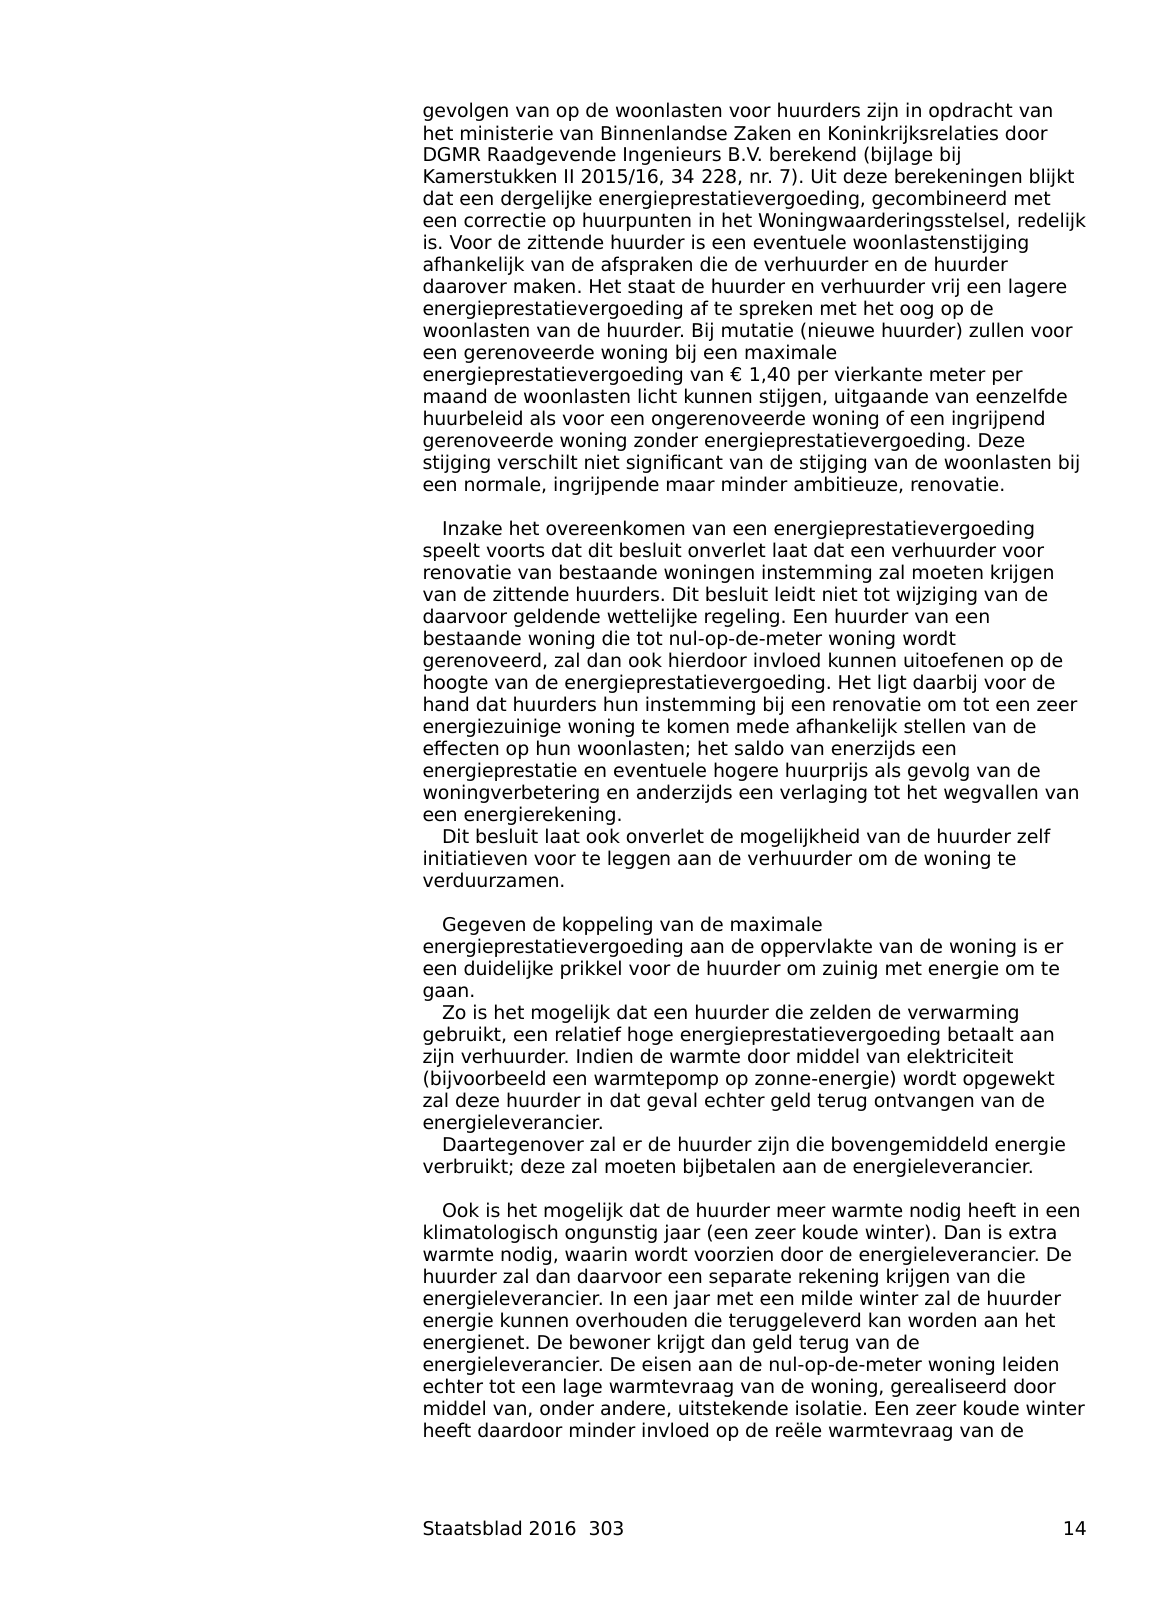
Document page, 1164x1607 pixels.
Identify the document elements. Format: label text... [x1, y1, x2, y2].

text Zo is het mogelijk dat een huurder die zelden de verwarming gebruikt, een relatief hoge energieprestatievergoeding betaalt aan zijn verhuurder. Indien de warmte door middel van elektriciteit (bijvoorbeeld een warmtepomp op zonne-energie) wordt opgewekt zal deze huurder in dat geval echter geld terug ontvangen van de energieleverancier. [422, 1002, 1087, 1134]
text Gegeven de koppeling van de maximale energieprestatievergoeding aan de oppervlakte van de woning is er een duidelijke prikkel voor de huurder om zuinig met energie om te gaan. [422, 914, 1087, 1002]
text Ook is het mogelijk dat de huurder meer warmte nodig heeft in een klimatologisch ongunstig jaar (een zeer koude winter). Dan is extra warmte nodig, waarin wordt voorzien door de energieleverancier. De huurder zal dan daarvoor een separate rekening krijgen van die energieleverancier. In een jaar met een milde winter zal de huurder energie kunnen overhouden die teruggeleverd kan worden aan het energienet. De bewoner krijgt dan geld terug van de energieleverancier. De eisen aan de nul-op-de-meter woning leiden echter tot een lage warmtevraag van de woning, gerealiseerd door middel van, onder andere, uitstekende isolatie. Een zeer koude winter heeft daardoor minder invloed op de reële warmtevraag van de [422, 1200, 1087, 1442]
text gevolgen van op de woonlasten voor huurders zijn in opdracht van het ministerie van Binnenlandse Zaken en Koninkrijksrelaties door DGMR Raadgevende Ingenieurs B.V. berekend (bijlage bij Kamerstukken II 2015/16, 34 228, nr. 7). Uit deze berekeningen blijkt dat een dergelijke energieprestatievergoeding, gecombineerd met een correctie op huurpunten in het Woningwaarderingsstelsel, redelijk is. Voor de zittende huurder is een eventuele woonlastenstijging afhankelijk van de afspraken die de verhuurder en de huurder daarover maken. Het staat de huurder en verhuurder vrij een lagere energieprestatievergoeding af te spreken met het oog op de woonlasten van de huurder. Bij mutatie (nieuwe huurder) zullen voor een gerenoveerde woning bij een maximale energieprestatievergoeding van € 1,40 per vierkante meter per maand de woonlasten licht kunnen stijgen, uitgaande van eenzelfde huurbeleid als voor een ongerenoveerde woning of een ingrijpend gerenoveerde woning zonder energieprestatievergoeding. Deze stijging verschilt niet significant van de stijging van de woonlasten bij een normale, ingrijpende maar minder ambitieuze, renovatie. [422, 100, 1087, 496]
text Inzake het overeenkomen van een energieprestatievergoeding speelt voorts dat dit besluit onverlet laat dat een verhuurder voor renovatie van bestaande woningen instemming zal moeten krijgen van de zittende huurders. Dit besluit leidt niet tot wijziging van de daarvoor geldende wettelijke regeling. Een huurder van een bestaande woning die tot nul-op-de-meter woning wordt gerenoveerd, zal dan ook hierdoor invloed kunnen uitoefenen op de hoogte van de energieprestatievergoeding. Het ligt daarbij voor de hand dat huurders hun instemming bij een renovatie om tot een zeer energiezuinige woning te komen mede afhankelijk stellen van de effecten op hun woonlasten; het saldo van enerzijds een energieprestatie en eventuele hogere huurprijs als gevolg van de woningverbetering en anderzijds een verlaging tot het wegvallen van een energierekening. [422, 518, 1087, 826]
text Dit besluit laat ook onverlet de mogelijkheid van de huurder zelf initiatieven voor te leggen aan de verhuurder om de woning te verduurzamen. [422, 826, 1087, 892]
text Daartegenover zal er de huurder zijn die bovengemiddeld energie verbruikt; deze zal moeten bijbetalen aan de energieleverancier. [422, 1134, 1087, 1178]
